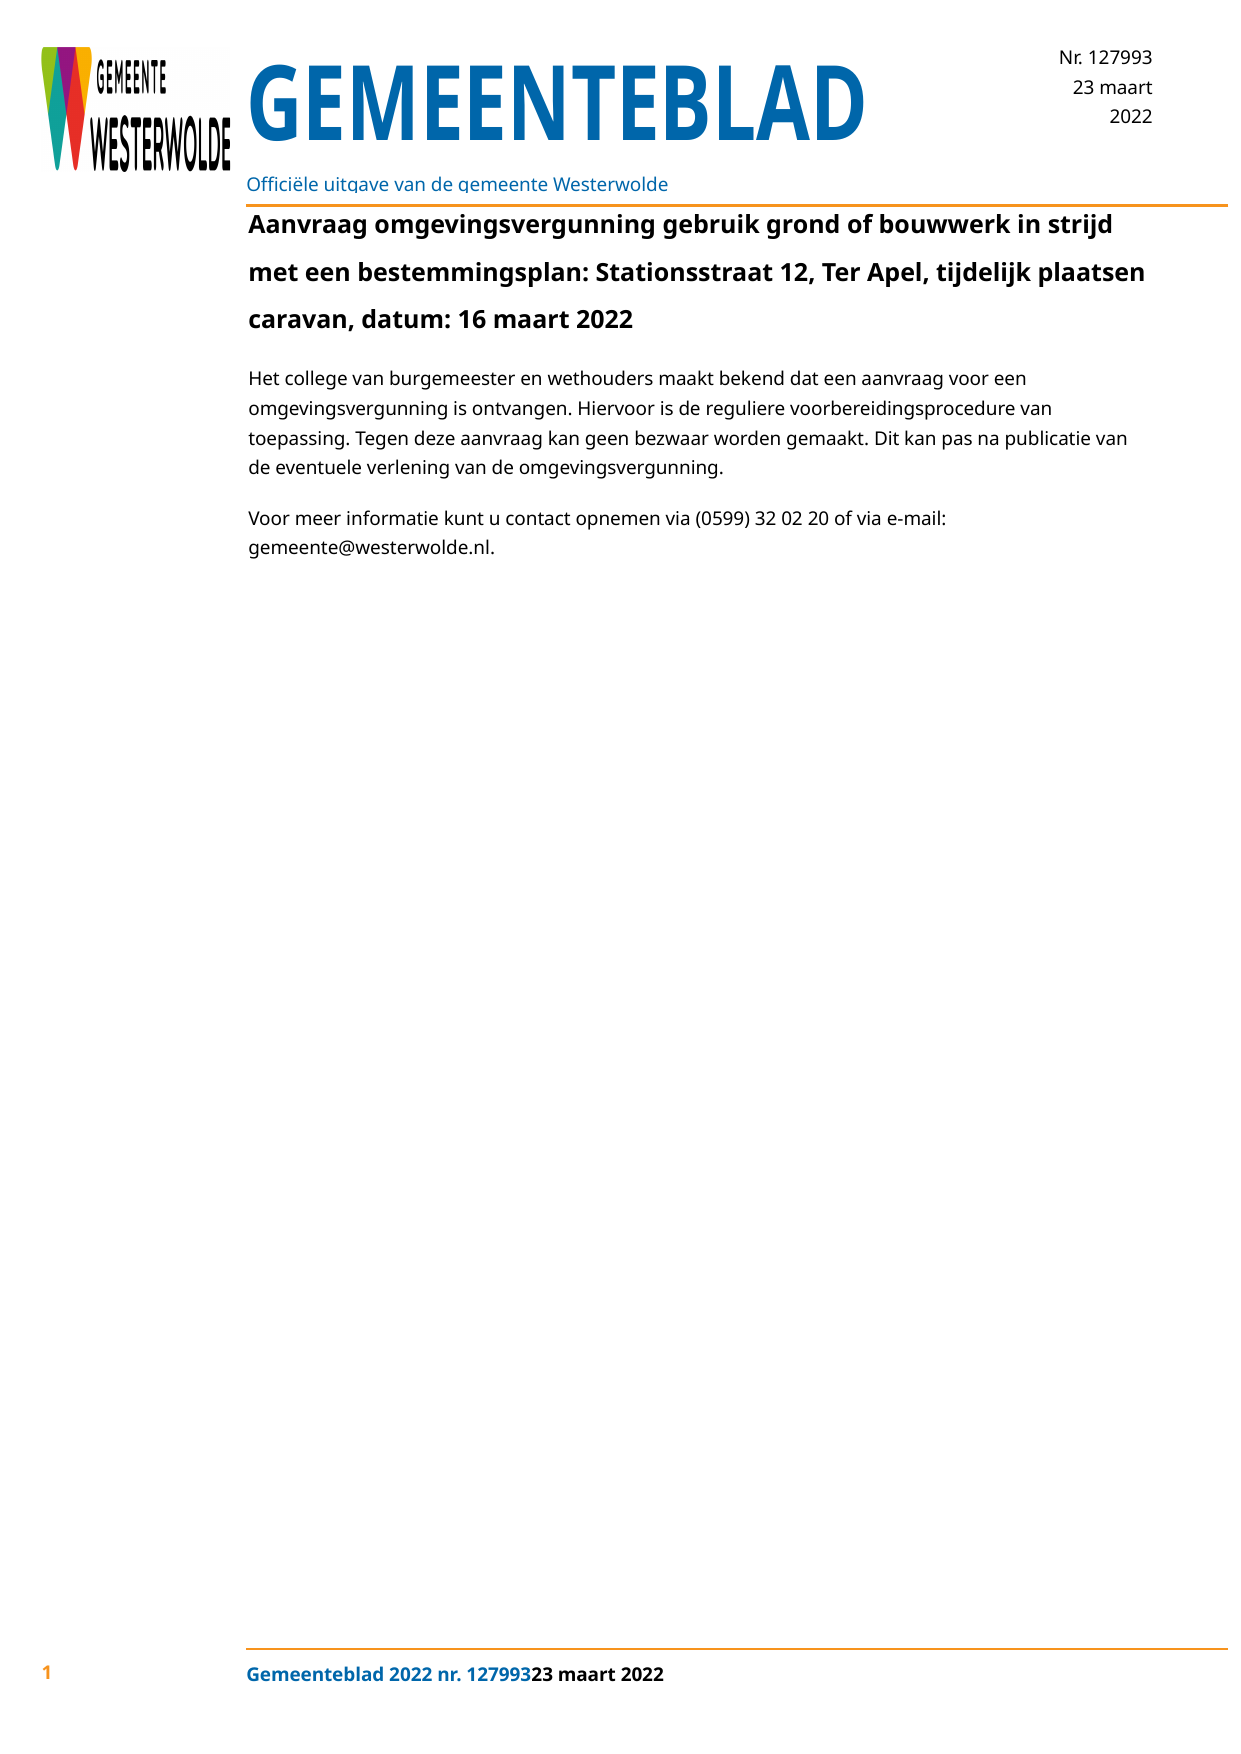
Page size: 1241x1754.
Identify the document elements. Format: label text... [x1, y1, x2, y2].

text Aanvraag omgevingsvergunning gebruik grond of bouwwerk in strijd met een bestemmingsplan: Stationsstraat 12, Ter Apel, tijdelijk plaatsen caravan, datum: 16 maart 2022 [248, 207, 1152, 336]
picture [41, 47, 231, 172]
text Het college van burgemeester en wethouders maakt bekend dat een aanvraag voor een omgevingsvergunning is ontvangen. Hiervoor is de reguliere voorbereidingsprocedure van toepassing. Tegen deze aanvraag kan geen bezwaar worden gemaakt. Dit kan pas na publicatie van de eventuele verlening van de omgevingsvergunning. [248, 366, 1152, 480]
text Voor meer informatie kunt u contact opnemen via (0599) 32 02 20 of via e-mail: gemeente@westerwolde.nl. [248, 505, 1152, 560]
